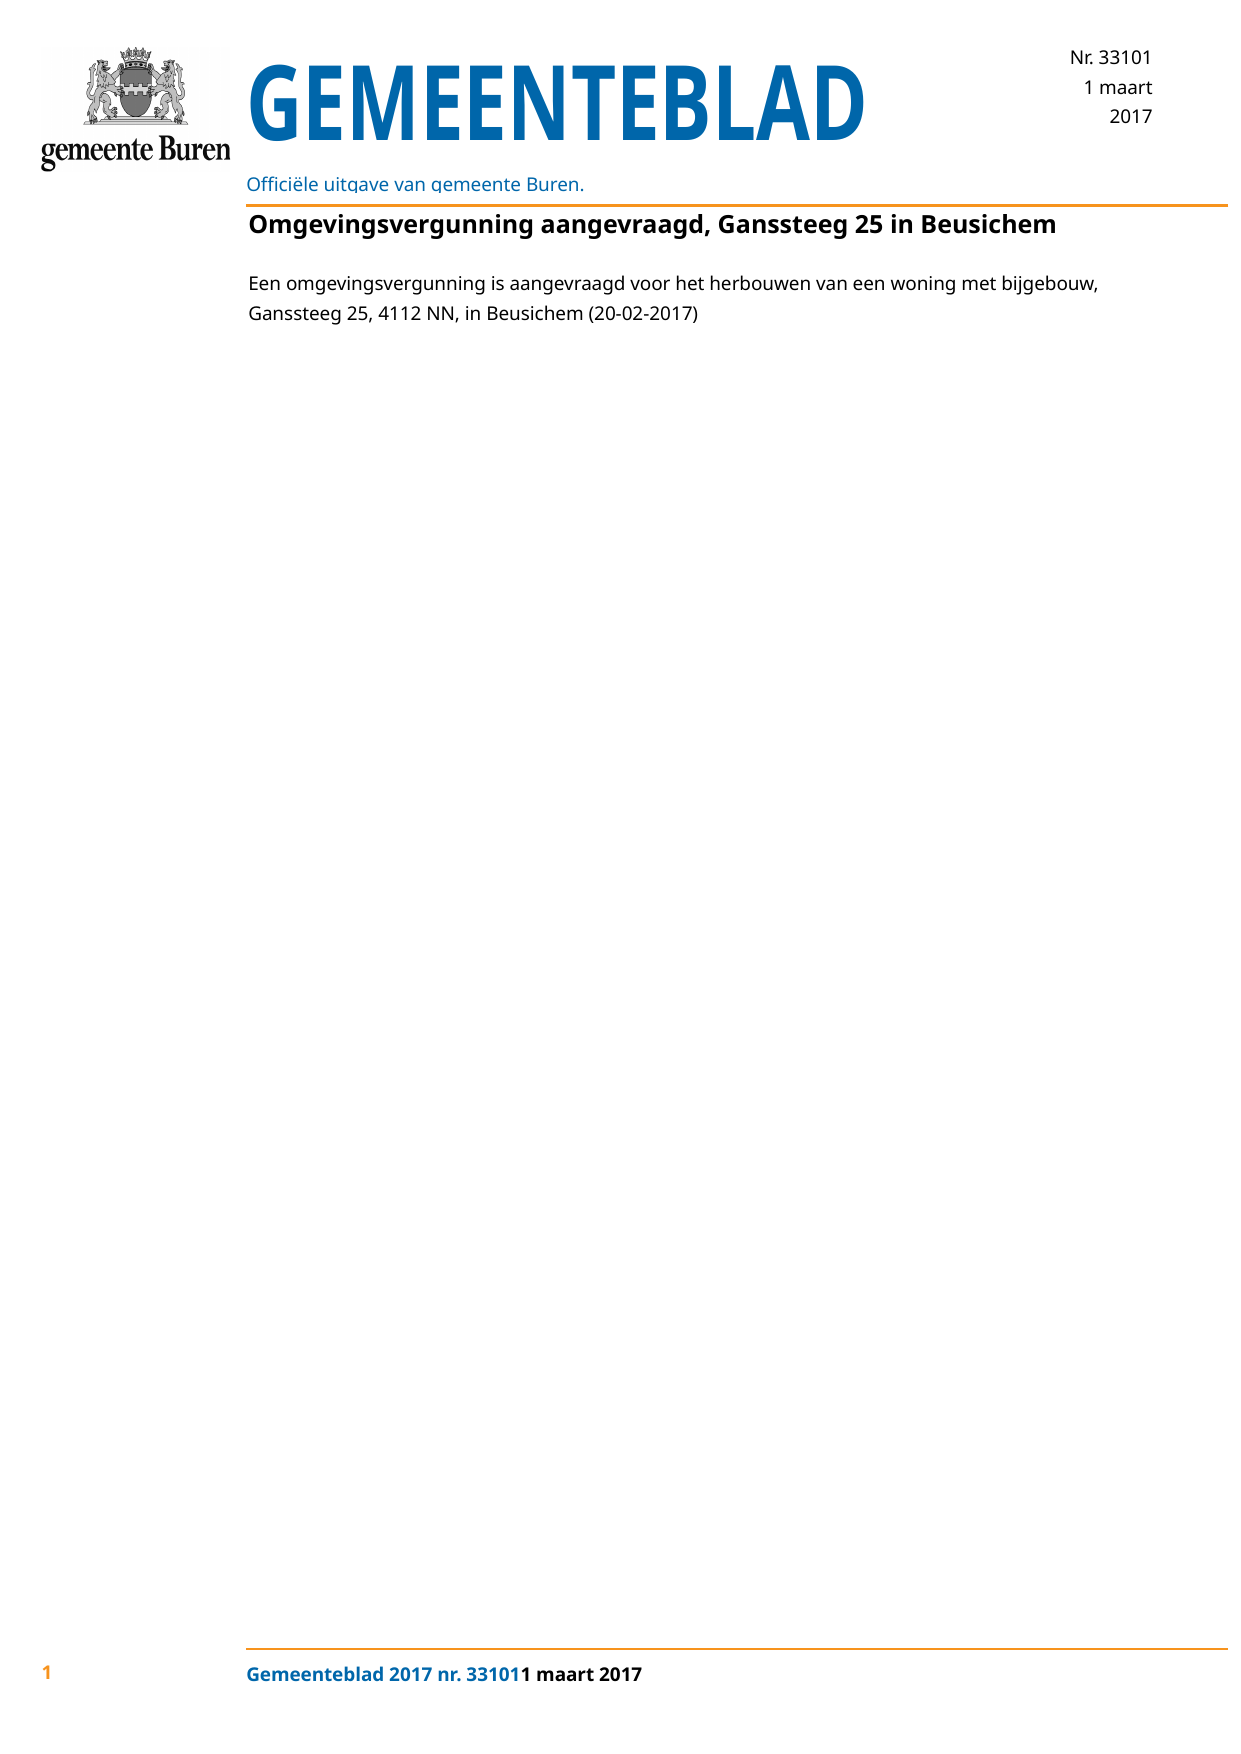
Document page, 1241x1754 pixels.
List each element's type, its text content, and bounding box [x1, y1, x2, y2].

text Omgevingsvergunning aangevraagd, Ganssteeg 25 in Beusichem [248, 207, 1152, 241]
picture [41, 47, 231, 172]
table_header Een omgevingsvergunning is aangevraagd voor het herbouwen van een woning met bijgebouw, Ganssteeg 25, 4112 NN, in Beusichem (20-02-2017) [248, 270, 1152, 326]
